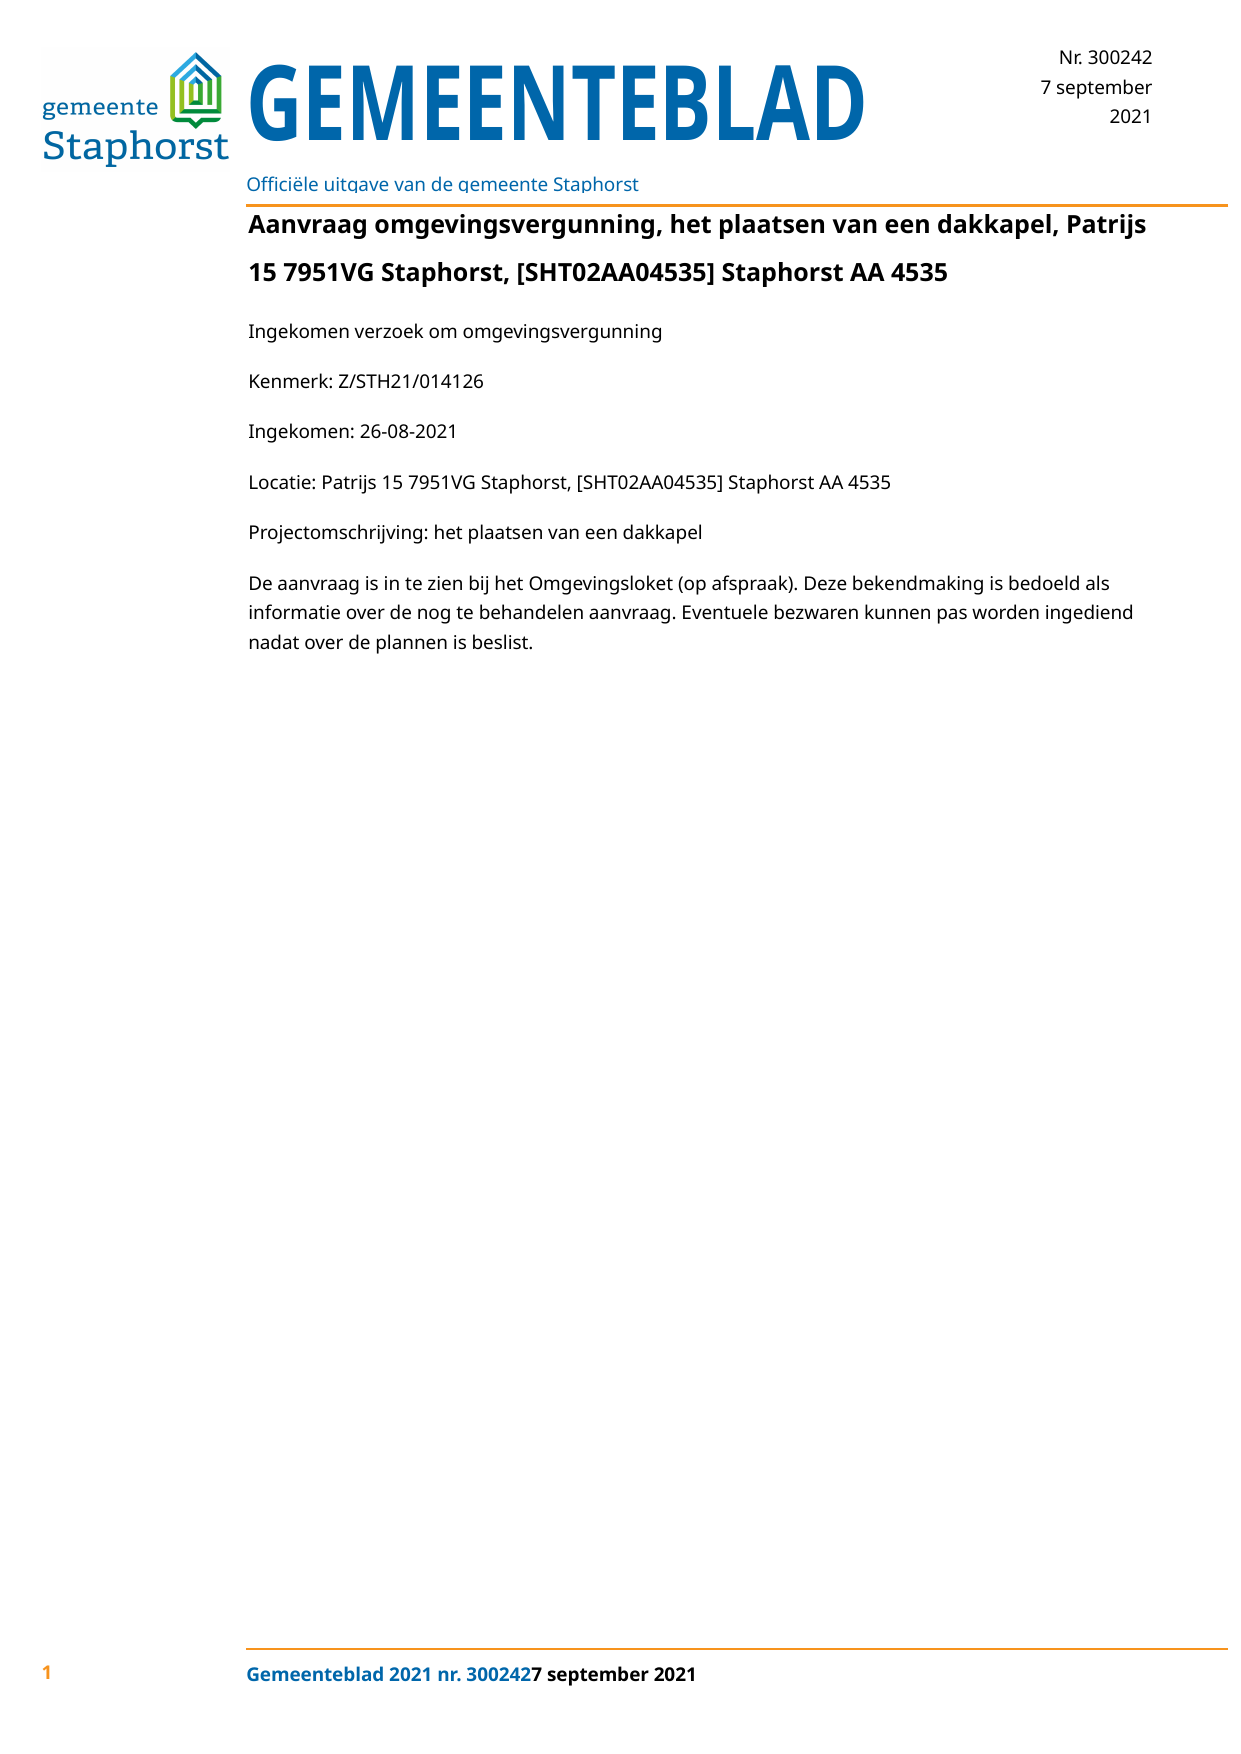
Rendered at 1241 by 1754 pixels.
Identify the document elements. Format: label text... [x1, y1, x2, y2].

picture [41, 47, 231, 172]
text Ingekomen: 26-08-2021 [248, 419, 1152, 444]
text Aanvraag omgevingsvergunning, het plaatsen van een dakkapel, Patrijs 15 7951VG Staphorst, [SHT02AA04535] Staphorst AA 4535 [248, 207, 1152, 288]
text Locatie: Patrijs 15 7951VG Staphorst, [SHT02AA04535] Staphorst AA 4535 [248, 469, 1152, 495]
text De aanvraag is in te zien bij het Omgevingsloket (op afspraak). Deze bekendmaking is bedoeld als informatie over de nog te behandelen aanvraag. Eventuele bezwaren kunnen pas worden ingediend nadat over de plannen is beslist. [248, 570, 1152, 655]
text Ingekomen verzoek om omgevingsvergunning [248, 318, 1152, 344]
text Projectomschrijving: het plaatsen van een dakkapel [248, 519, 1152, 545]
text Kenmerk: Z/STH21/014126 [248, 368, 1152, 394]
